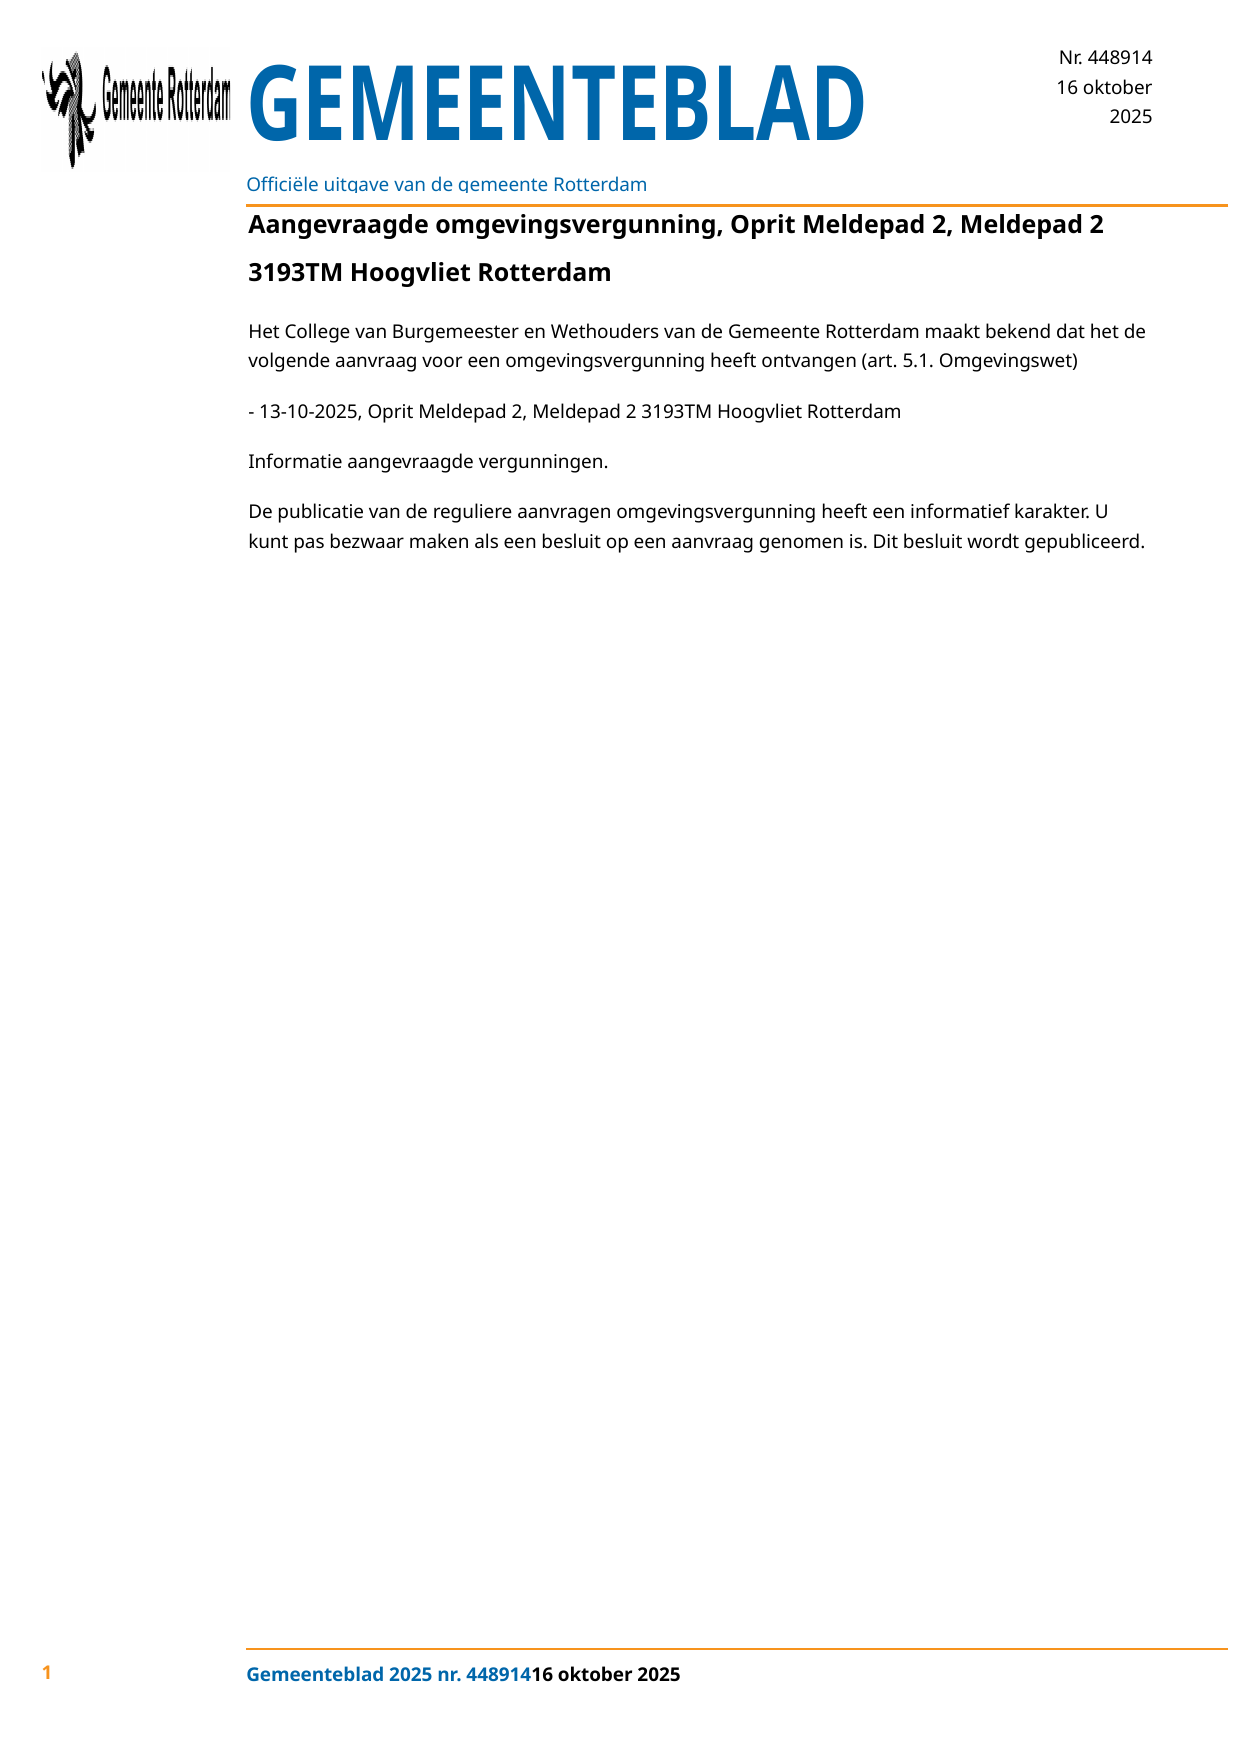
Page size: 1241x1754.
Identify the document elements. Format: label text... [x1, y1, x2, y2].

text Informatie aangevraagde vergunningen. [248, 448, 1152, 474]
text Het College van Burgemeester en Wethouders van de Gemeente Rotterdam maakt bekend dat het de volgende aanvraag voor een omgevingsvergunning heeft ontvangen (art. 5.1. Omgevingswet) [248, 318, 1152, 373]
text Aangevraagde omgevingsvergunning, Oprit Meldepad 2, Meldepad 2 3193TM Hoogvliet Rotterdam [248, 207, 1152, 288]
text - 13-10-2025, Oprit Meldepad 2, Meldepad 2 3193TM Hoogvliet Rotterdam [248, 398, 1152, 424]
picture [41, 47, 231, 172]
text De publicatie van de reguliere aanvragen omgevingsvergunning heeft een informatief karakter. U kunt pas bezwaar maken als een besluit op een aanvraag genomen is. Dit besluit wordt gepubliceerd. [248, 499, 1152, 554]
